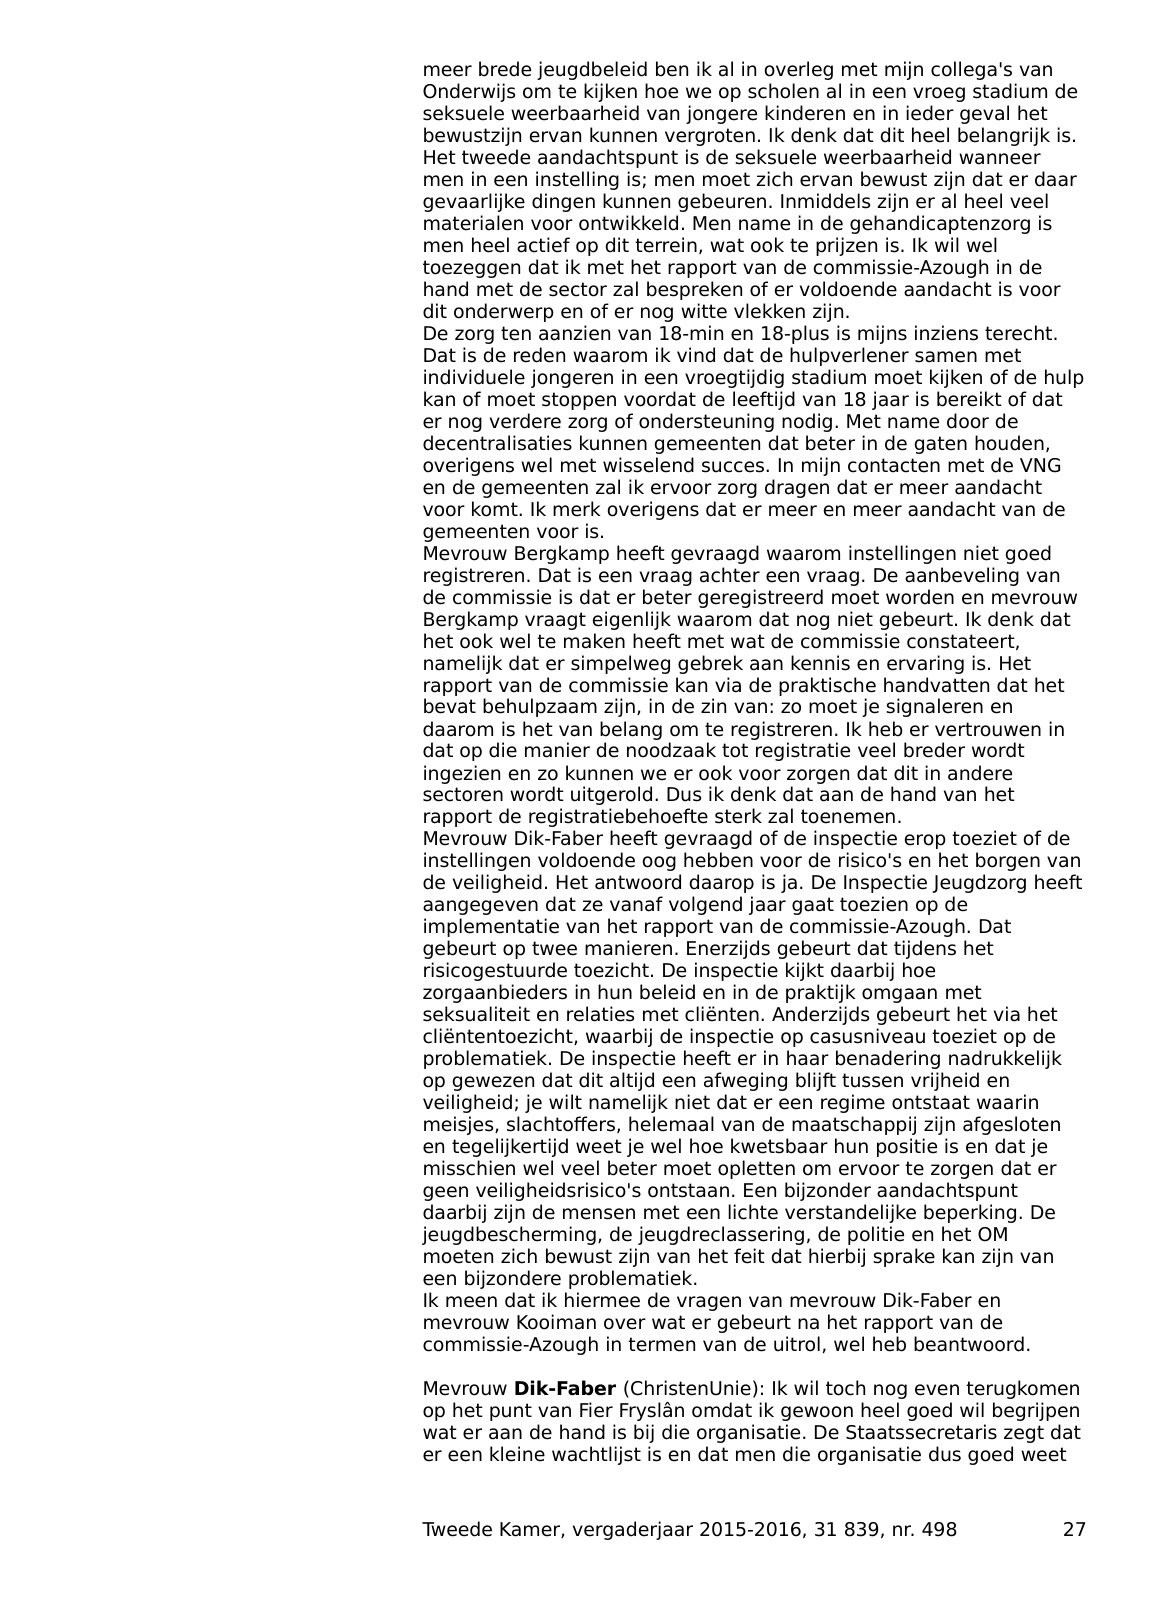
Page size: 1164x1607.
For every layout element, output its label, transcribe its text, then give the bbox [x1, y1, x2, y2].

text Mevrouw Bergkamp heeft gevraagd waarom instellingen niet goed registreren. Dat is een vraag achter een vraag. De aanbeveling van de commissie is dat er beter geregistreerd moet worden en mevrouw Bergkamp vraagt eigenlijk waarom dat nog niet gebeurt. Ik denk dat het ook wel te maken heeft met wat de commissie constateert, namelijk dat er simpelweg gebrek aan kennis en ervaring is. Het rapport van de commissie kan via de praktische handvatten dat het bevat behulpzaam zijn, in de zin van: zo moet je signaleren en daarom is het van belang om te registreren. Ik heb er vertrouwen in dat op die manier de noodzaak tot registratie veel breder wordt ingezien en zo kunnen we er ook voor zorgen dat dit in andere sectoren wordt uitgerold. Dus ik denk dat aan de hand van het rapport de registratiebehoefte sterk zal toenemen. [422, 543, 1087, 828]
text Mevrouw Dik-Faber (ChristenUnie): Ik wil toch nog even terugkomen op het punt van Fier Fryslân omdat ik gewoon heel goed wil begrijpen wat er aan de hand is bij die organisatie. De Staatssecretaris zegt dat er een kleine wachtlijst is en dat men die organisatie dus goed weet [422, 1378, 1087, 1466]
text De zorg ten aanzien van 18-min en 18-plus is mijns inziens terecht. Dat is de reden waarom ik vind dat de hulpverlener samen met individuele jongeren in een vroegtijdig stadium moet kijken of de hulp kan of moet stoppen voordat de leeftijd van 18 jaar is bereikt of dat er nog verdere zorg of ondersteuning nodig. Met name door de decentralisaties kunnen gemeenten dat beter in de gaten houden, overigens wel met wisselend succes. In mijn contacten met de VNG en de gemeenten zal ik ervoor zorg dragen dat er meer aandacht voor komt. Ik merk overigens dat er meer en meer aandacht van de gemeenten voor is. [422, 323, 1087, 543]
text Mevrouw Dik-Faber heeft gevraagd of de inspectie erop toeziet of de instellingen voldoende oog hebben voor de risico's en het borgen van de veiligheid. Het antwoord daarop is ja. De Inspectie Jeugdzorg heeft aangegeven dat ze vanaf volgend jaar gaat toezien op de implementatie van het rapport van de commissie-Azough. Dat gebeurt op twee manieren. Enerzijds gebeurt dat tijdens het risicogestuurde toezicht. De inspectie kijkt daarbij hoe zorgaanbieders in hun beleid en in de praktijk omgaan met seksualiteit en relaties met cliënten. Anderzijds gebeurt het via het cliëntentoezicht, waarbij de inspectie op casusniveau toeziet op de problematiek. De inspectie heeft er in haar benadering nadrukkelijk op gewezen dat dit altijd een afweging blijft tussen vrijheid en veiligheid; je wilt namelijk niet dat er een regime ontstaat waarin meisjes, slachtoffers, helemaal van de maatschappij zijn afgesloten en tegelijkertijd weet je wel hoe kwetsbaar hun positie is en dat je misschien wel veel beter moet opletten om ervoor te zorgen dat er geen veiligheidsrisico's ontstaan. Een bijzonder aandachtspunt daarbij zijn de mensen met een lichte verstandelijke beperking. De jeugdbescherming, de jeugdreclassering, de politie en het OM moeten zich bewust zijn van het feit dat hierbij sprake kan zijn van een bijzondere problematiek. [422, 828, 1087, 1290]
text meer brede jeugdbeleid ben ik al in overleg met mijn collega's van Onderwijs om te kijken hoe we op scholen al in een vroeg stadium de seksuele weerbaarheid van jongere kinderen en in ieder geval het bewustzijn ervan kunnen vergroten. Ik denk dat dit heel belangrijk is. Het tweede aandachtspunt is de seksuele weerbaarheid wanneer men in een instelling is; men moet zich ervan bewust zijn dat er daar gevaarlijke dingen kunnen gebeuren. Inmiddels zijn er al heel veel materialen voor ontwikkeld. Men name in de gehandicaptenzorg is men heel actief op dit terrein, wat ook te prijzen is. Ik wil wel toezeggen dat ik met het rapport van de commissie-Azough in de hand met de sector zal bespreken of er voldoende aandacht is voor dit onderwerp en of er nog witte vlekken zijn. [422, 59, 1087, 323]
text Ik meen dat ik hiermee de vragen van mevrouw Dik-Faber en mevrouw Kooiman over wat er gebeurt na het rapport van de commissie-Azough in termen van de uitrol, wel heb beantwoord. [422, 1290, 1087, 1356]
